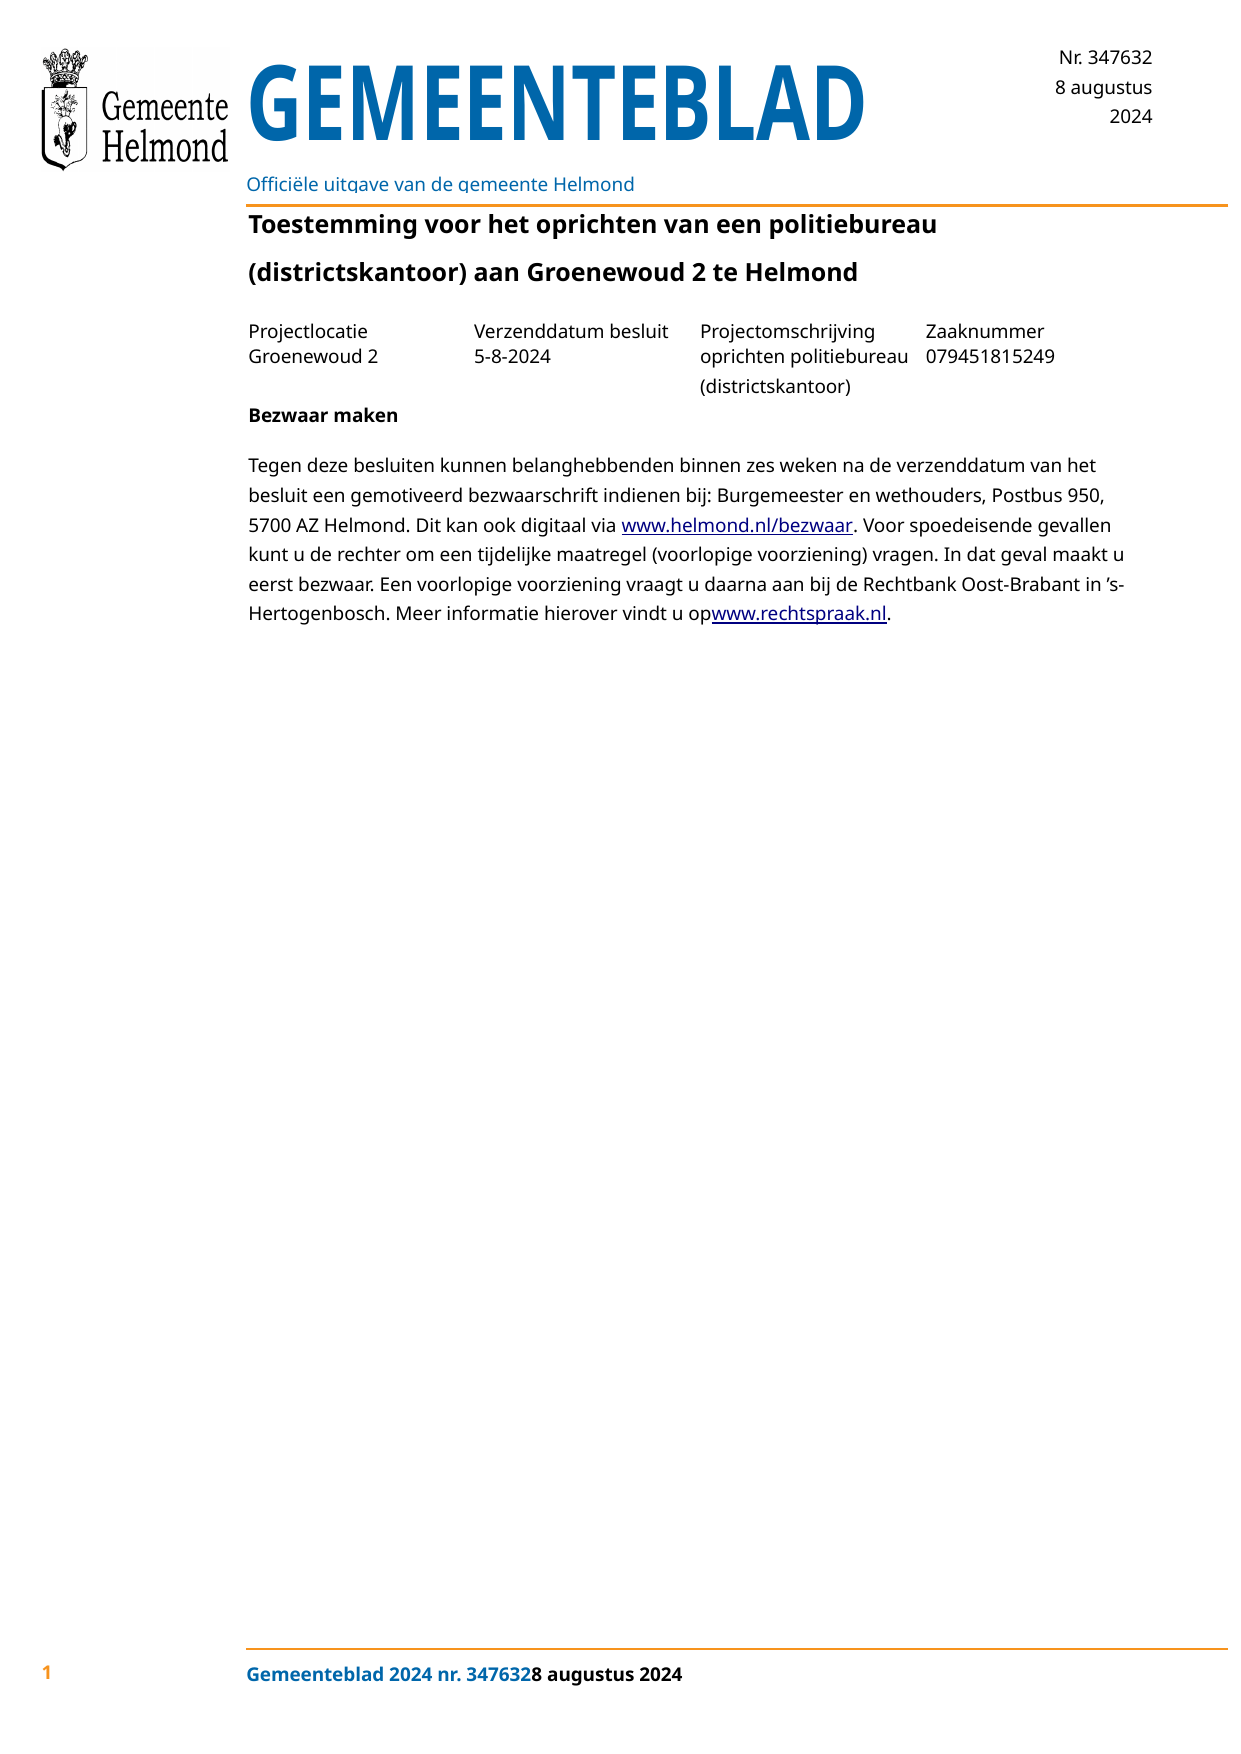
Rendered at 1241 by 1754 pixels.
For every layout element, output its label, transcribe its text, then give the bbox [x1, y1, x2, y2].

table_header Verzenddatum besluit [474, 318, 700, 344]
text Tegen deze besluiten kunnen belanghebbenden binnen zes weken na de verzenddatum van het besluit een gemotiveerd bezwaarschrift indienen bij: Burgemeester en wethouders, Postbus 950, 5700 AZ Helmond. Dit kan ook digitaal via www.helmond.nl/bezwaar. Voor spoedeisende gevallen kunt u de rechter om een tijdelijke maatregel (voorlopige voorziening) vragen. In dat geval maakt u eerst bezwaar. Een voorlopige voorziening vraagt u daarna aan bij de Rechtbank Oost-Brabant in ’s-Hertogenbosch. Meer informatie hierover vindt u opwww.rechtspraak.nl. [248, 453, 1152, 626]
table_cell oprichten politiebureau (districtskantoor) [700, 344, 926, 399]
table_header Projectomschrijving [700, 318, 926, 344]
table_header Projectlocatie [248, 318, 474, 344]
picture [41, 47, 231, 172]
table_cell 079451815249 [926, 344, 1152, 399]
table_cell 5-8-2024 [474, 344, 700, 399]
table_cell Groenewoud 2 [248, 344, 474, 399]
text Toestemming voor het oprichten van een politiebureau (districtskantoor) aan Groenewoud 2 te Helmond [248, 207, 1152, 288]
table_header Zaaknummer [926, 318, 1152, 344]
text Bezwaar maken [248, 402, 1152, 428]
